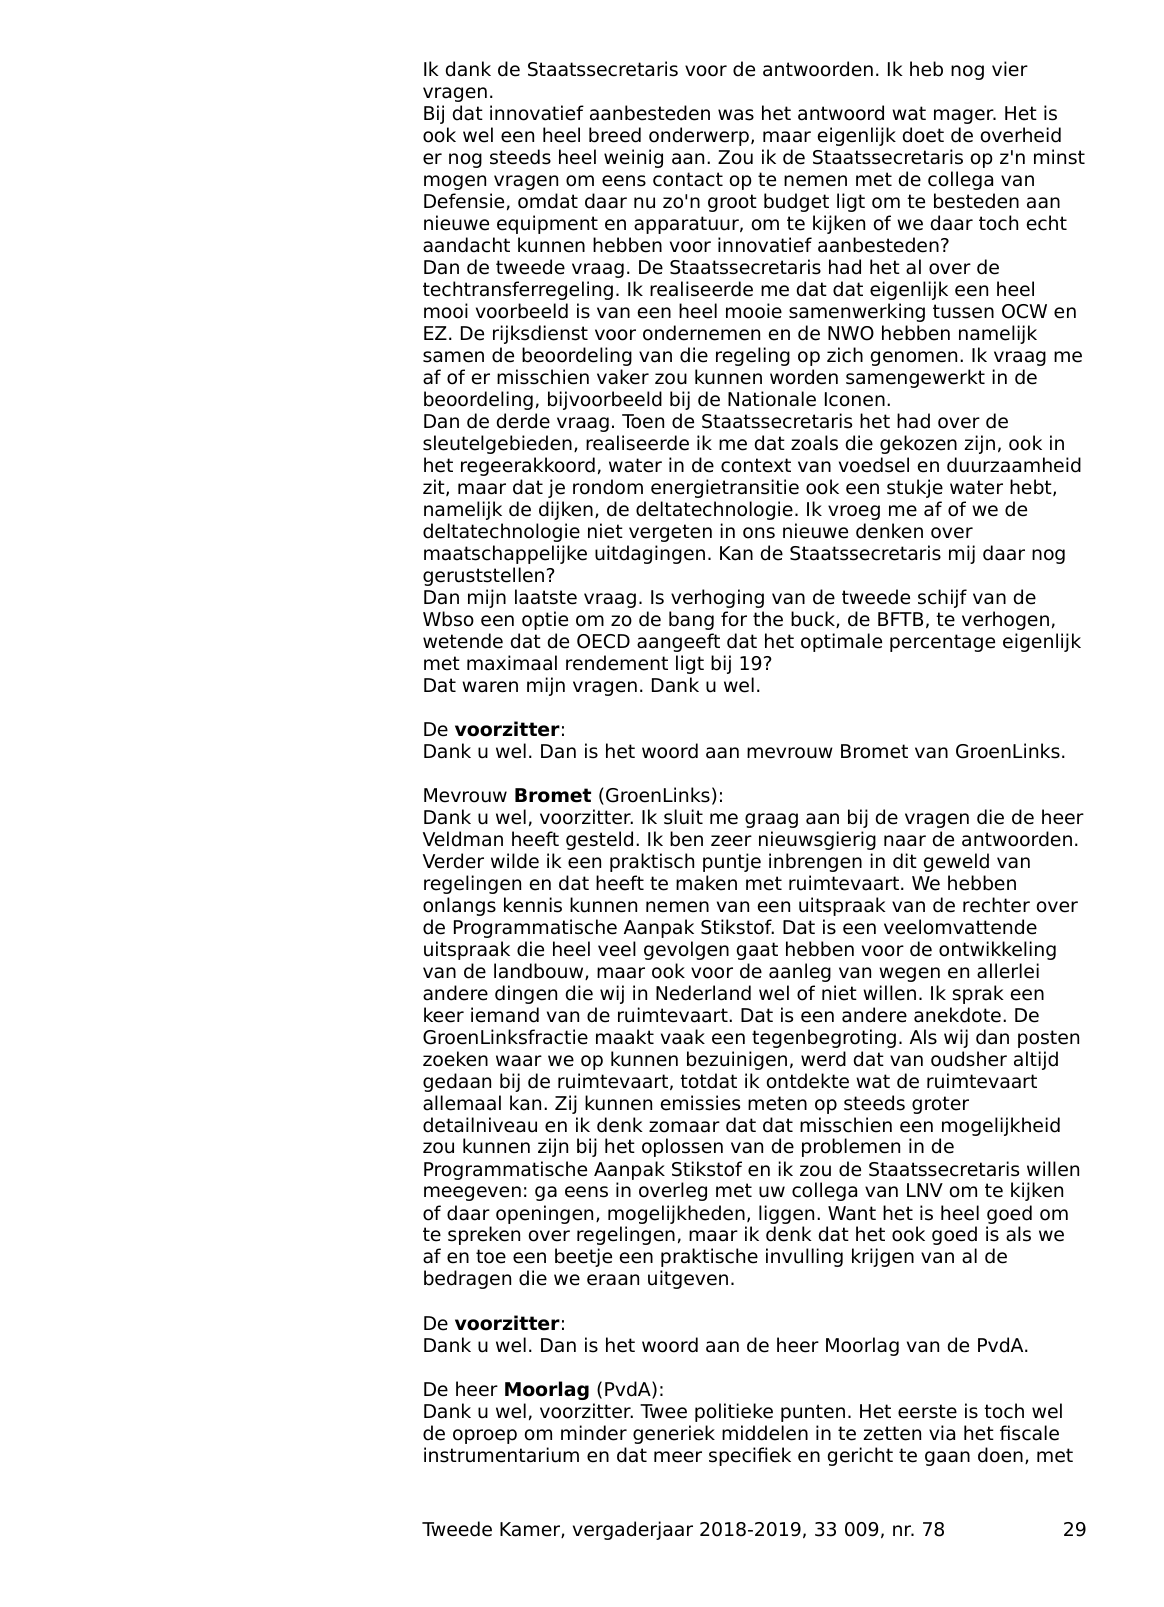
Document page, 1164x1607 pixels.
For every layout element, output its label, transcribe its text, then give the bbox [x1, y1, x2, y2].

text Dank u wel. Dan is het woord aan mevrouw Bromet van GroenLinks. [422, 741, 1087, 763]
text Dank u wel. Dan is het woord aan de heer Moorlag van de PvdA. [422, 1334, 1087, 1356]
text De heer Moorlag (PvdA): [422, 1379, 1087, 1401]
text Dat waren mijn vragen. Dank u wel. [422, 674, 1087, 696]
text Dank u wel, voorzitter. Twee politieke punten. Het eerste is toch wel de oproep om minder generiek middelen in te zetten via het fiscale instrumentarium en dat meer specifiek en gericht te gaan doen, met [422, 1401, 1087, 1467]
text Dan de derde vraag. Toen de Staatssecretaris het had over de sleutelgebieden, realiseerde ik me dat zoals die gekozen zijn, ook in het regeerakkoord, water in de context van voedsel en duurzaamheid zit, maar dat je rondom energietransitie ook een stukje water hebt, namelijk de dijken, de deltatechnologie. Ik vroeg me af of we de deltatechnologie niet vergeten in ons nieuwe denken over maatschappelijke uitdagingen. Kan de Staatssecretaris mij daar nog geruststellen? [422, 411, 1087, 587]
text Dan mijn laatste vraag. Is verhoging van de tweede schijf van de Wbso een optie om zo de bang for the buck, de BFTB, te verhogen, wetende dat de OECD aangeeft dat het optimale percentage eigenlijk met maximaal rendement ligt bij 19? [422, 587, 1087, 674]
text Dan de tweede vraag. De Staatssecretaris had het al over de techtransferregeling. Ik realiseerde me dat dat eigenlijk een heel mooi voorbeeld is van een heel mooie samenwerking tussen OCW en EZ. De rijksdienst voor ondernemen en de NWO hebben namelijk samen de beoordeling van die regeling op zich genomen. Ik vraag me af of er misschien vaker zou kunnen worden samengewerkt in de beoordeling, bijvoorbeeld bij de Nationale Iconen. [422, 257, 1087, 411]
text Ik dank de Staatssecretaris voor de antwoorden. Ik heb nog vier vragen. [422, 59, 1087, 103]
text Bij dat innovatief aanbesteden was het antwoord wat mager. Het is ook wel een heel breed onderwerp, maar eigenlijk doet de overheid er nog steeds heel weinig aan. Zou ik de Staatssecretaris op z'n minst mogen vragen om eens contact op te nemen met de collega van Defensie, omdat daar nu zo'n groot budget ligt om te besteden aan nieuwe equipment en apparatuur, om te kijken of we daar toch echt aandacht kunnen hebben voor innovatief aanbesteden? [422, 103, 1087, 257]
text Mevrouw Bromet (GroenLinks): [422, 785, 1087, 807]
text Verder wilde ik een praktisch puntje inbrengen in dit geweld van regelingen en dat heeft te maken met ruimtevaart. We hebben onlangs kennis kunnen nemen van een uitspraak van de rechter over de Programmatische Aanpak Stikstof. Dat is een veelomvattende uitspraak die heel veel gevolgen gaat hebben voor de ontwikkeling van de landbouw, maar ook voor de aanleg van wegen en allerlei andere dingen die wij in Nederland wel of niet willen. Ik sprak een keer iemand van de ruimtevaart. Dat is een andere anekdote. De GroenLinksfractie maakt vaak een tegenbegroting. Als wij dan posten zoeken waar we op kunnen bezuinigen, werd dat van oudsher altijd gedaan bij de ruimtevaart, totdat ik ontdekte wat de ruimtevaart allemaal kan. Zij kunnen emissies meten op steeds groter detailniveau en ik denk zomaar dat dat misschien een mogelijkheid zou kunnen zijn bij het oplossen van de problemen in de Programmatische Aanpak Stikstof en ik zou de Staatssecretaris willen meegeven: ga eens in overleg met uw collega van LNV om te kijken of daar openingen, mogelijkheden, liggen. Want het is heel goed om te spreken over regelingen, maar ik denk dat het ook goed is als we af en toe een beetje een praktische invulling krijgen van al de bedragen die we eraan uitgeven. [422, 851, 1087, 1290]
text De voorzitter: [422, 1312, 1087, 1334]
text Dank u wel, voorzitter. Ik sluit me graag aan bij de vragen die de heer Veldman heeft gesteld. Ik ben zeer nieuwsgierig naar de antwoorden. [422, 807, 1087, 851]
text De voorzitter: [422, 719, 1087, 741]
